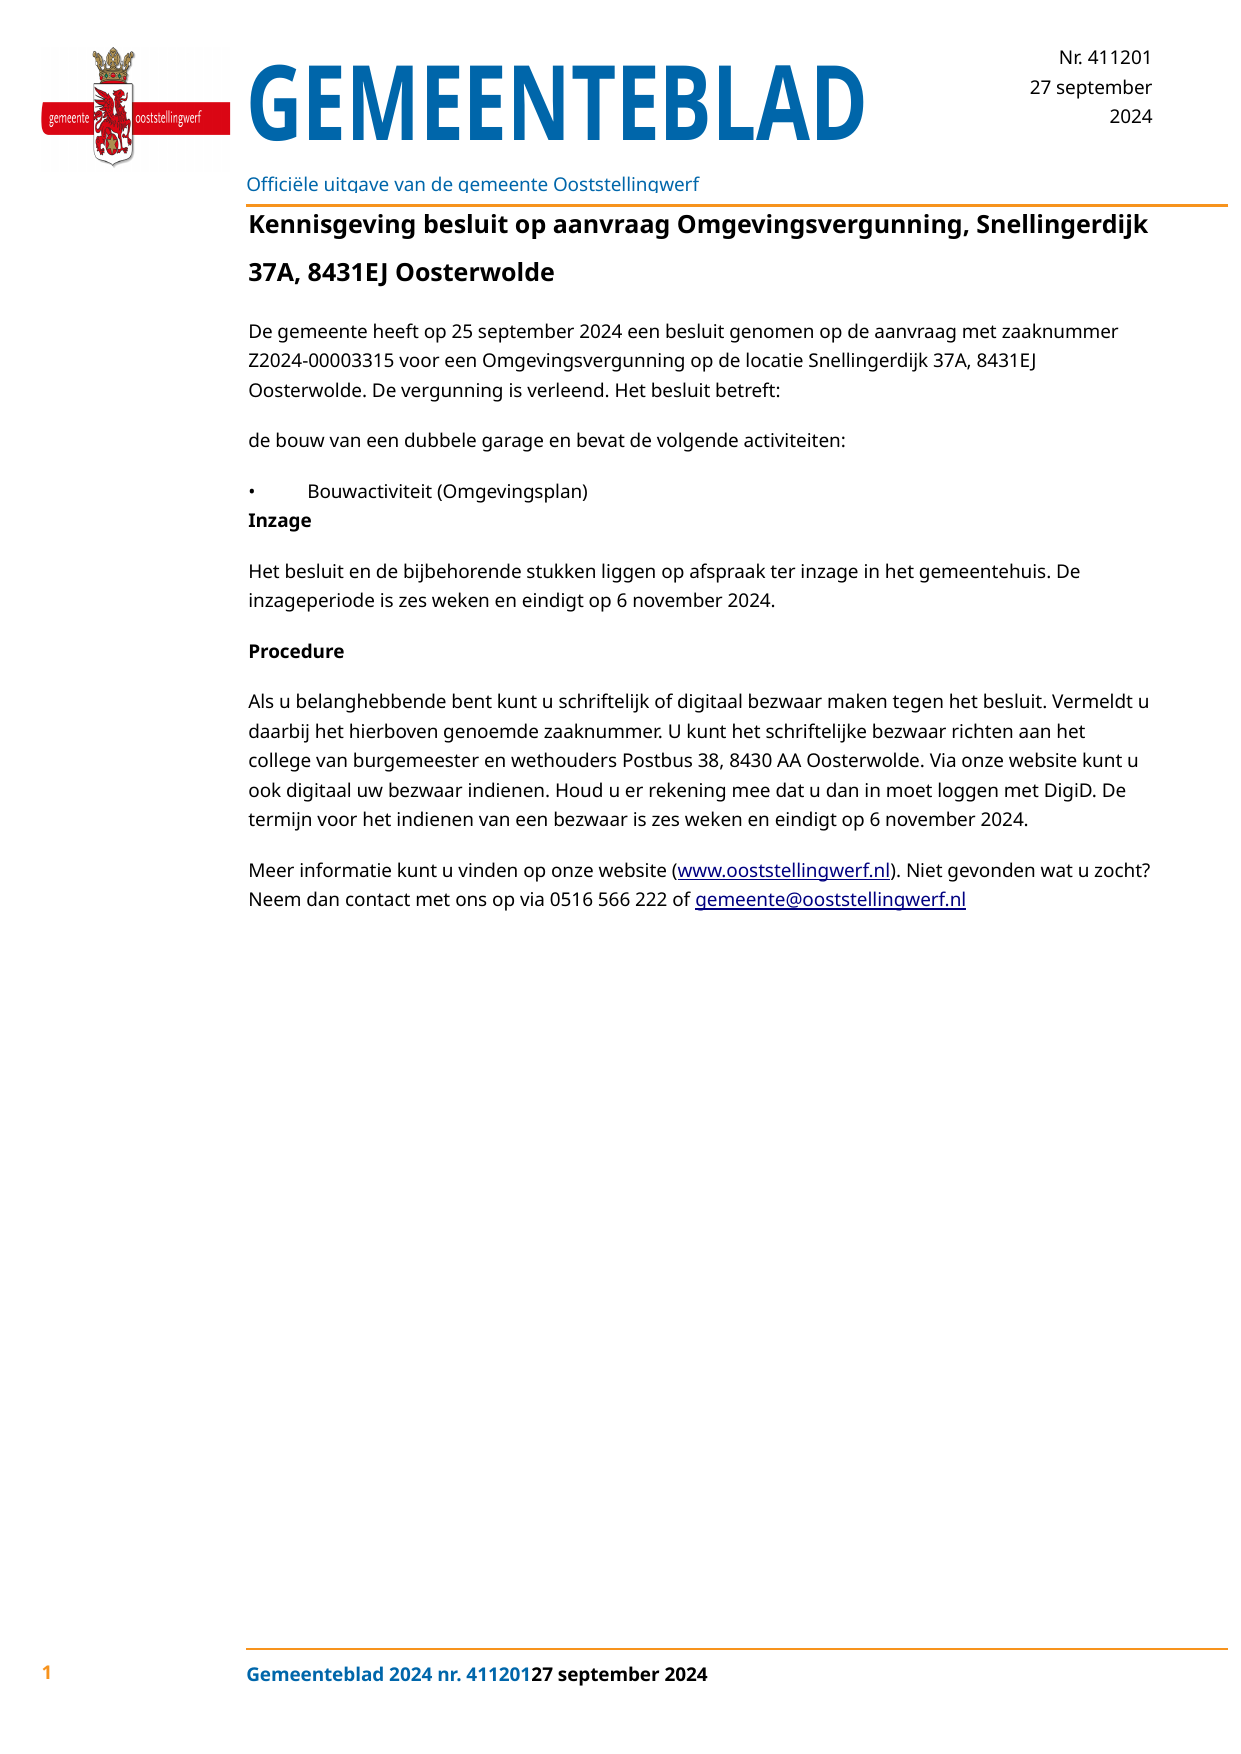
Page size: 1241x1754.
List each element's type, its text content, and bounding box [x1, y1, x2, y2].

text Het besluit en de bijbehorende stukken liggen op afspraak ter inzage in het gemeentehuis. De inzageperiode is zes weken en eindigt op 6 november 2024. [248, 558, 1152, 613]
list Bouwactiviteit (Omgevingsplan) [248, 478, 1152, 504]
text Inzage [248, 507, 1152, 533]
text Als u belanghebbende bent kunt u schriftelijk of digitaal bezwaar maken tegen het besluit. Vermeldt u daarbij het hierboven genoemde zaaknummer. U kunt het schriftelijke bezwaar richten aan het college van burgemeester en wethouders Postbus 38, 8430 AA Oosterwolde. Via onze website kunt u ook digitaal uw bezwaar indienen. Houd u er rekening mee dat u dan in moet loggen met DigiD. De termijn voor het indienen van een bezwaar is zes weken en eindigt op 6 november 2024. [248, 688, 1152, 832]
text de bouw van een dubbele garage en bevat de volgende activiteiten: [248, 427, 1152, 453]
text Meer informatie kunt u vinden op onze website (www.ooststellingwerf.nl). Niet gevonden wat u zocht? Neem dan contact met ons op via 0516 566 222 of gemeente@ooststellingwerf.nl [248, 857, 1152, 912]
text Procedure [248, 638, 1152, 664]
text De gemeente heeft op 25 september 2024 een besluit genomen op de aanvraag met zaaknummer Z2024-00003315 voor een Omgevingsvergunning op de locatie Snellingerdijk 37A, 8431EJ Oosterwolde. De vergunning is verleend. Het besluit betreft: [248, 318, 1152, 403]
picture [41, 47, 231, 172]
text Kennisgeving besluit op aanvraag Omgevingsvergunning, Snellingerdijk 37A, 8431EJ Oosterwolde [248, 207, 1152, 288]
